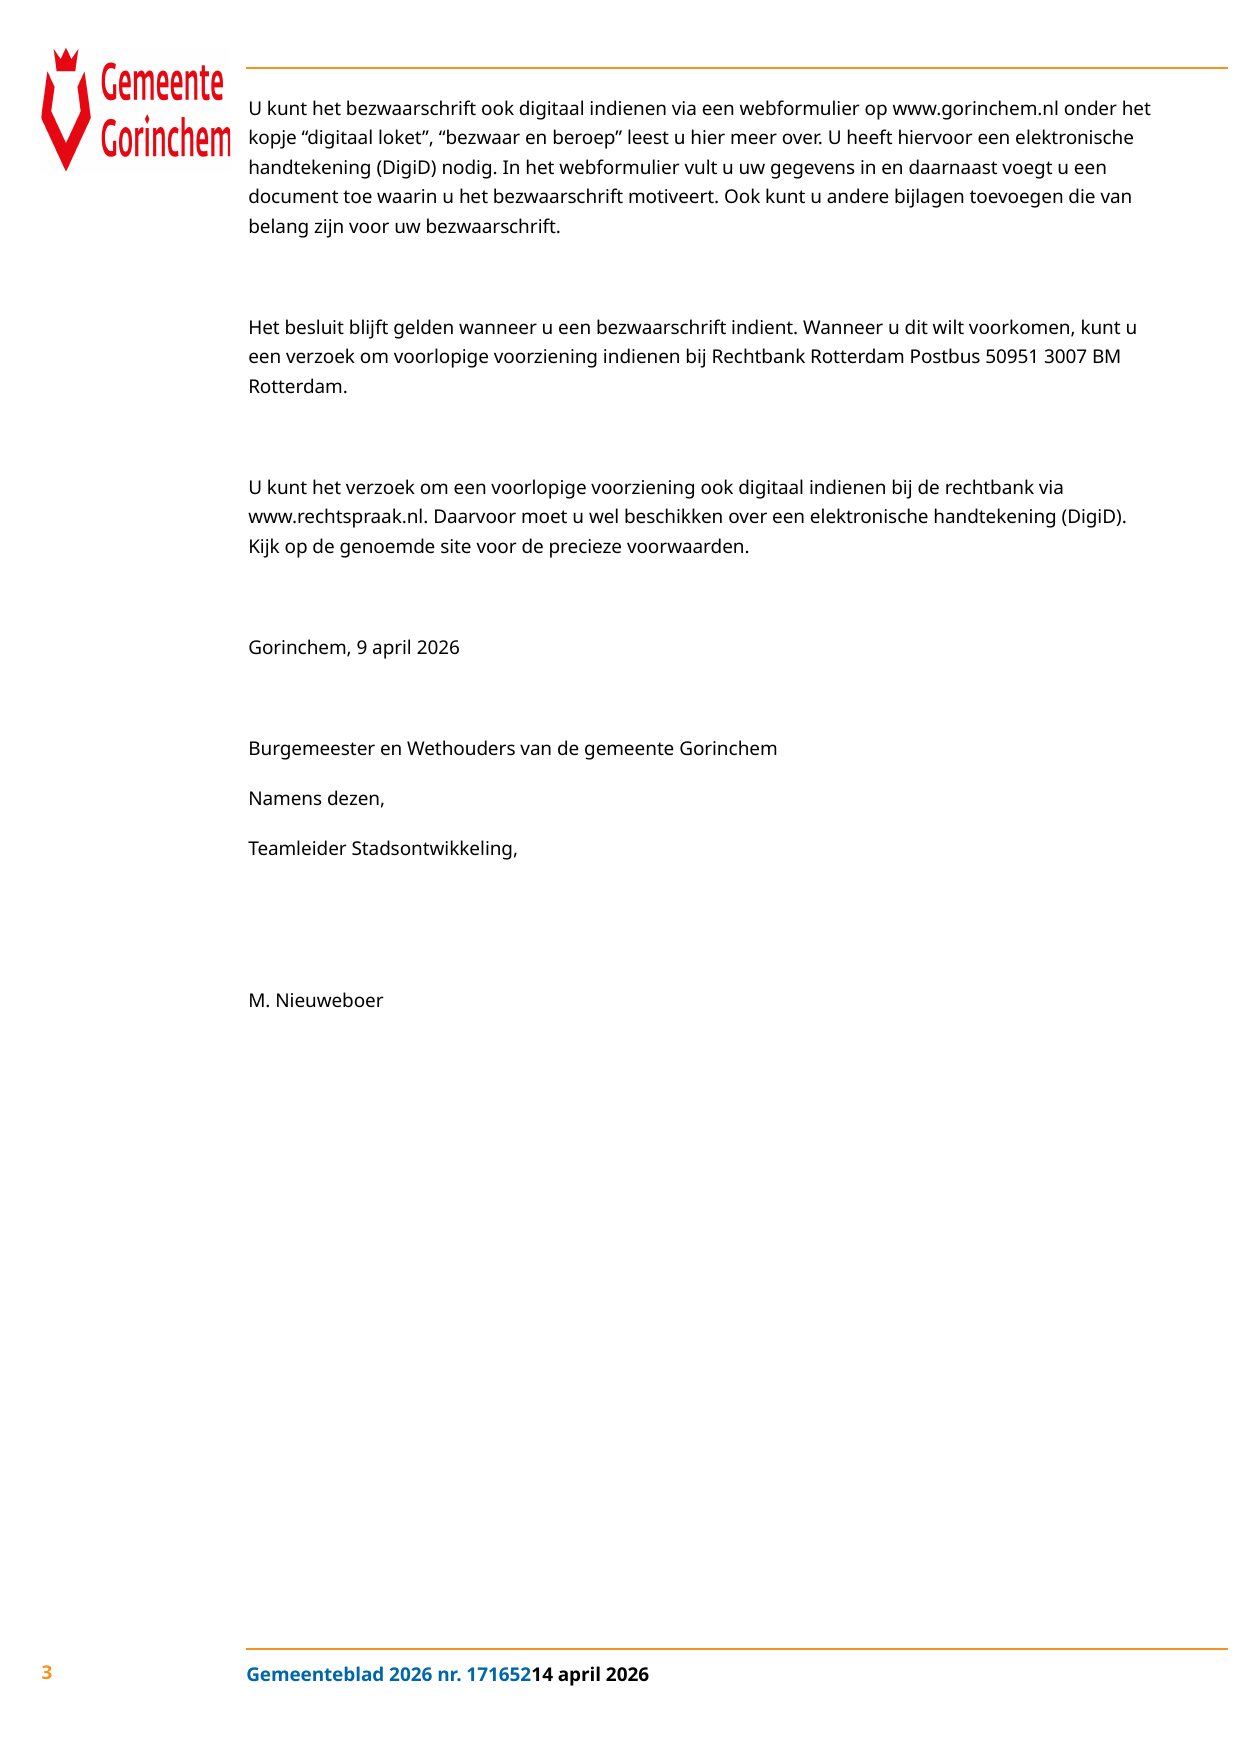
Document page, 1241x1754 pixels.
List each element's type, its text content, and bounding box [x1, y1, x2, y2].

text Het besluit blijft gelden wanneer u een bezwaarschrift indient. Wanneer u dit wilt voorkomen, kunt u een verzoek om voorlopige voorziening indienen bij Rechtbank Rotterdam Postbus 50951 3007 BM Rotterdam. [248, 314, 1152, 399]
text Gorinchem, 9 april 2026 [248, 634, 1152, 660]
text U kunt het verzoek om een voorlopige voorziening ook digitaal indienen bij de rechtbank via www.rechtspraak.nl. Daarvoor moet u wel beschikken over een elektronische handtekening (DigiD). Kijk op de genoemde site voor de precieze voorwaarden. [248, 474, 1152, 559]
text M. Nieuweboer [248, 987, 1152, 1013]
picture [41, 47, 231, 172]
text Burgemeester en Wethouders van de gemeente Gorinchem [248, 735, 1152, 761]
text U kunt het bezwaarschrift ook digitaal indienen via een webformulier op www.gorinchem.nl onder het kopje “digitaal loket”, “bezwaar en beroep” leest u hier meer over. U heeft hiervoor een elektronische handtekening (DigiD) nodig. In het webformulier vult u uw gegevens in en daarnaast voegt u een document toe waarin u het bezwaarschrift motiveert. Ook kunt u andere bijlagen toevoegen die van belang zijn voor uw bezwaarschrift. [248, 95, 1152, 239]
text Namens dezen, [248, 785, 1152, 811]
text Teamleider Stadsontwikkeling, [248, 836, 1152, 861]
